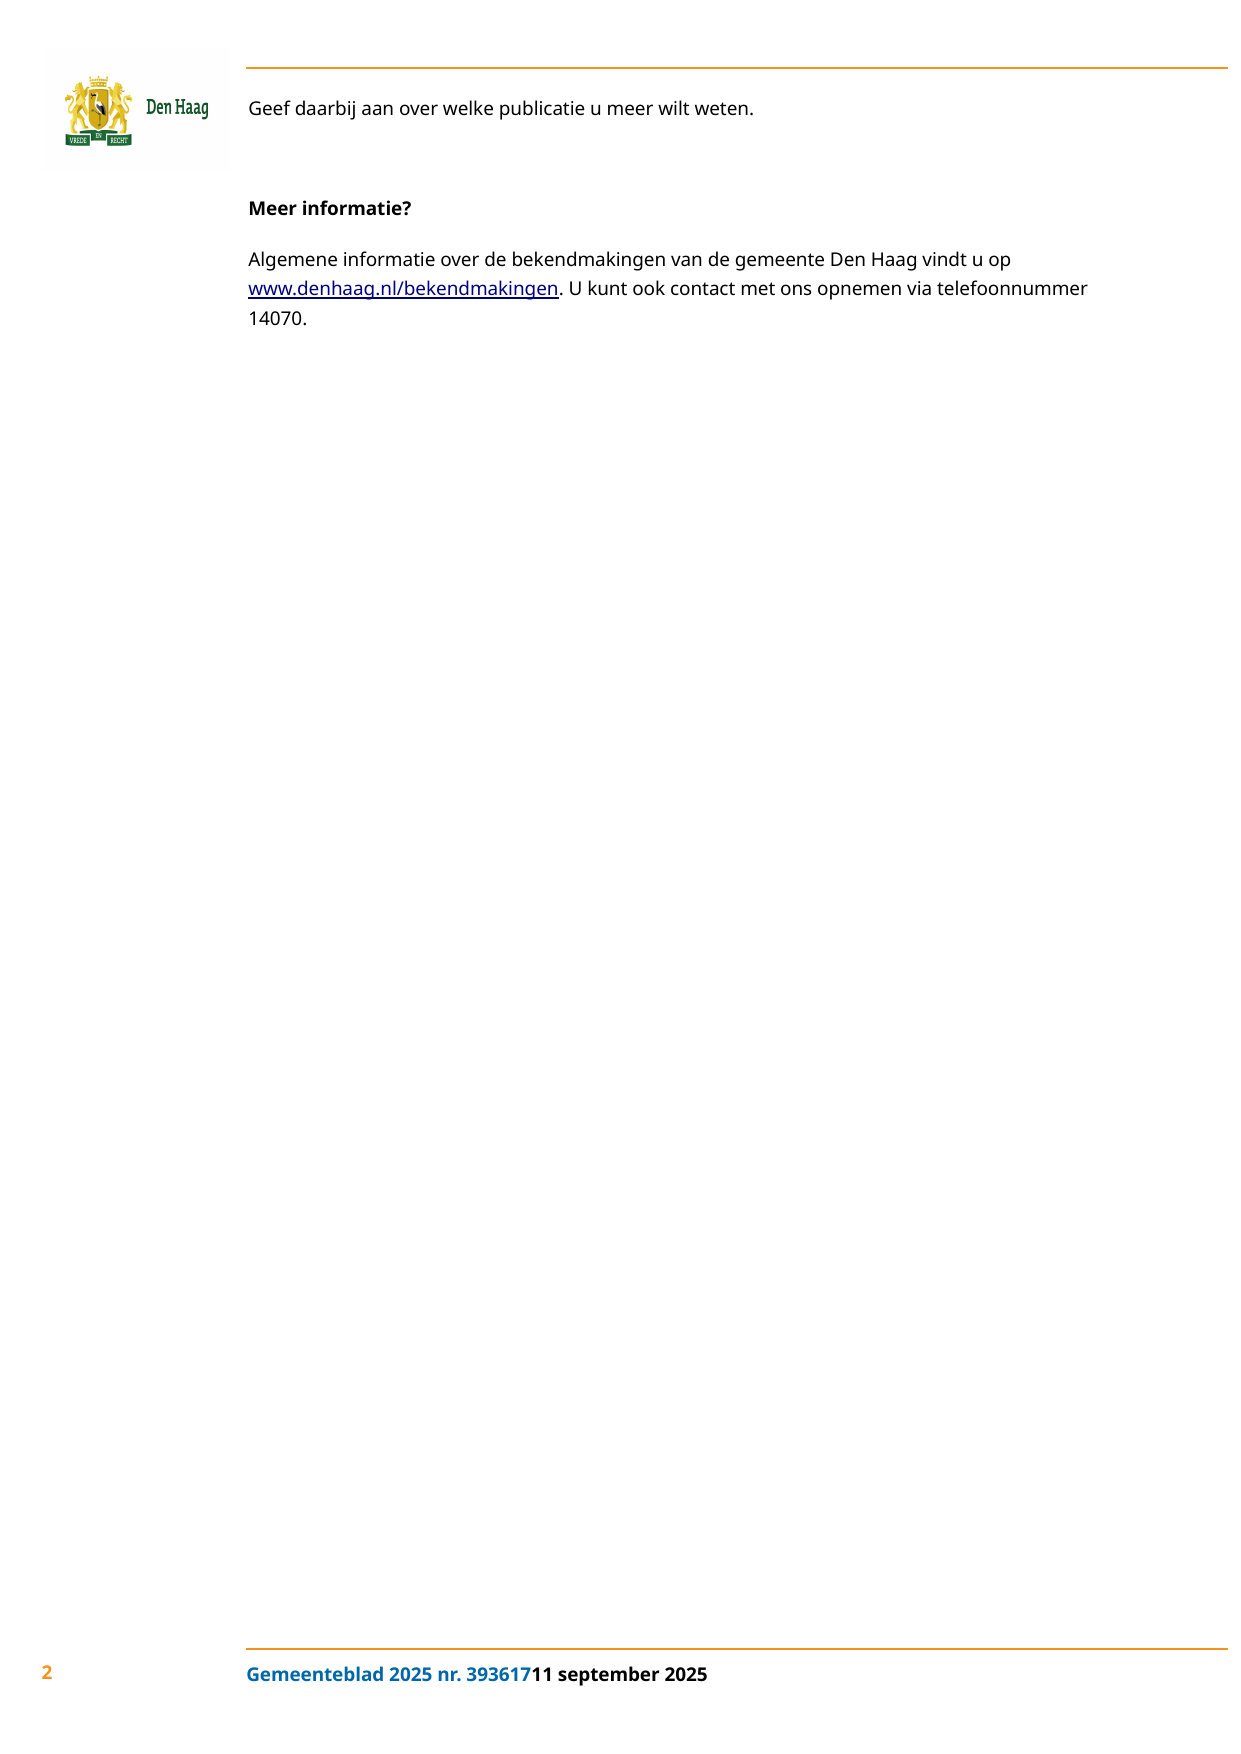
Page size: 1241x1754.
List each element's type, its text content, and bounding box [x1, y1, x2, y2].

text Geef daarbij aan over welke publicatie u meer wilt weten. [248, 95, 1152, 121]
text Meer informatie? [248, 196, 1152, 221]
picture [41, 47, 231, 172]
text Algemene informatie over de bekendmakingen van de gemeente Den Haag vindt u op www.denhaag.nl/bekendmakingen. U kunt ook contact met ons opnemen via telefoonnummer 14070. [248, 246, 1152, 331]
